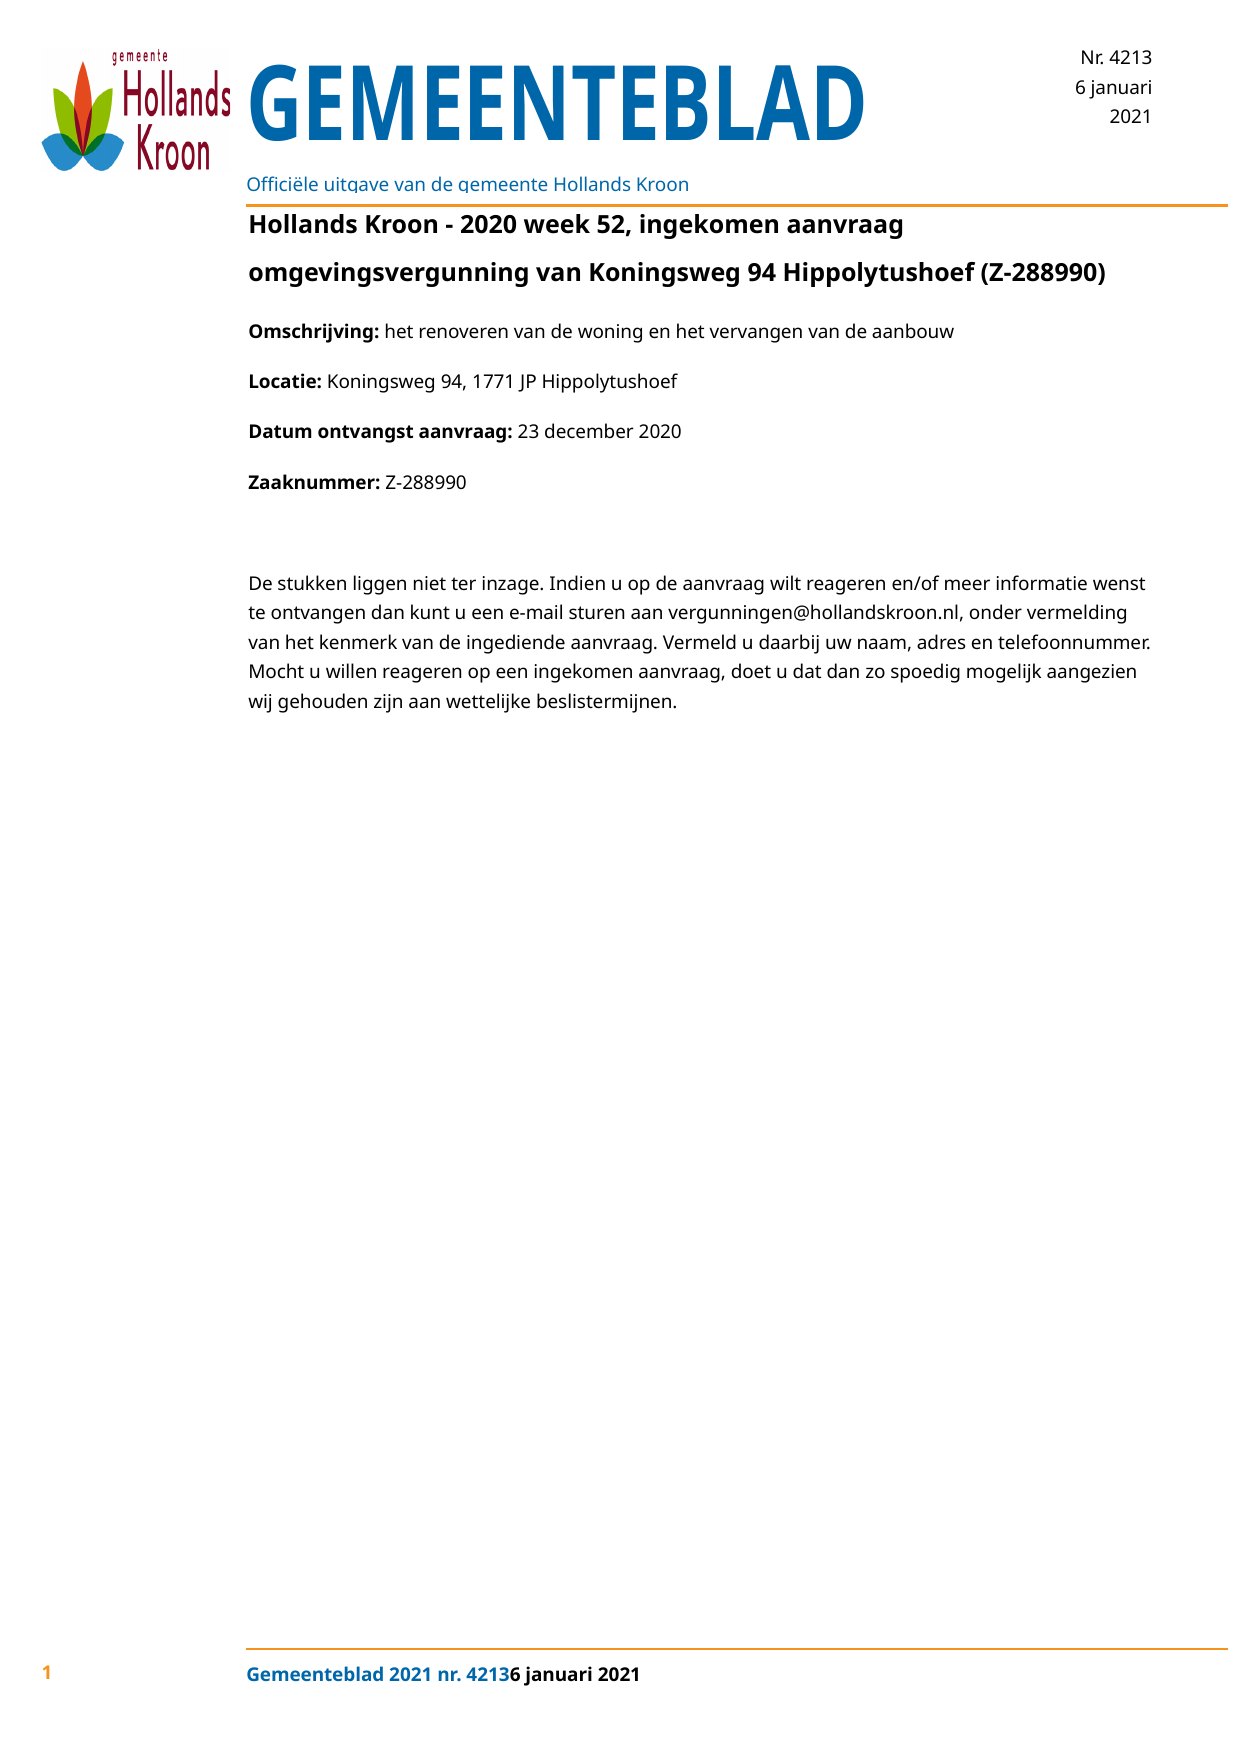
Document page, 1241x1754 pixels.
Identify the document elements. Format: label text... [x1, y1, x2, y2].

picture [41, 47, 231, 172]
text Zaaknummer: Z-288990 [248, 469, 1152, 495]
text Omschrijving: het renoveren van de woning en het vervangen van de aanbouw [248, 318, 1152, 344]
text Datum ontvangst aanvraag: 23 december 2020 [248, 419, 1152, 444]
text Locatie: Koningsweg 94, 1771 JP Hippolytushoef [248, 368, 1152, 394]
text Hollands Kroon - 2020 week 52, ingekomen aanvraag omgevingsvergunning van Koningsweg 94 Hippolytushoef (Z-288990) [248, 207, 1152, 288]
text De stukken liggen niet ter inzage. Indien u op de aanvraag wilt reageren en/of meer informatie wenst te ontvangen dan kunt u een e-mail sturen aan vergunningen@hollandskroon.nl, onder vermelding van het kenmerk van de ingediende aanvraag. Vermeld u daarbij uw naam, adres en telefoonnummer. Mocht u willen reageren op een ingekomen aanvraag, doet u dat dan zo spoedig mogelijk aangezien wij gehouden zijn aan wettelijke beslistermijnen. [248, 570, 1152, 714]
